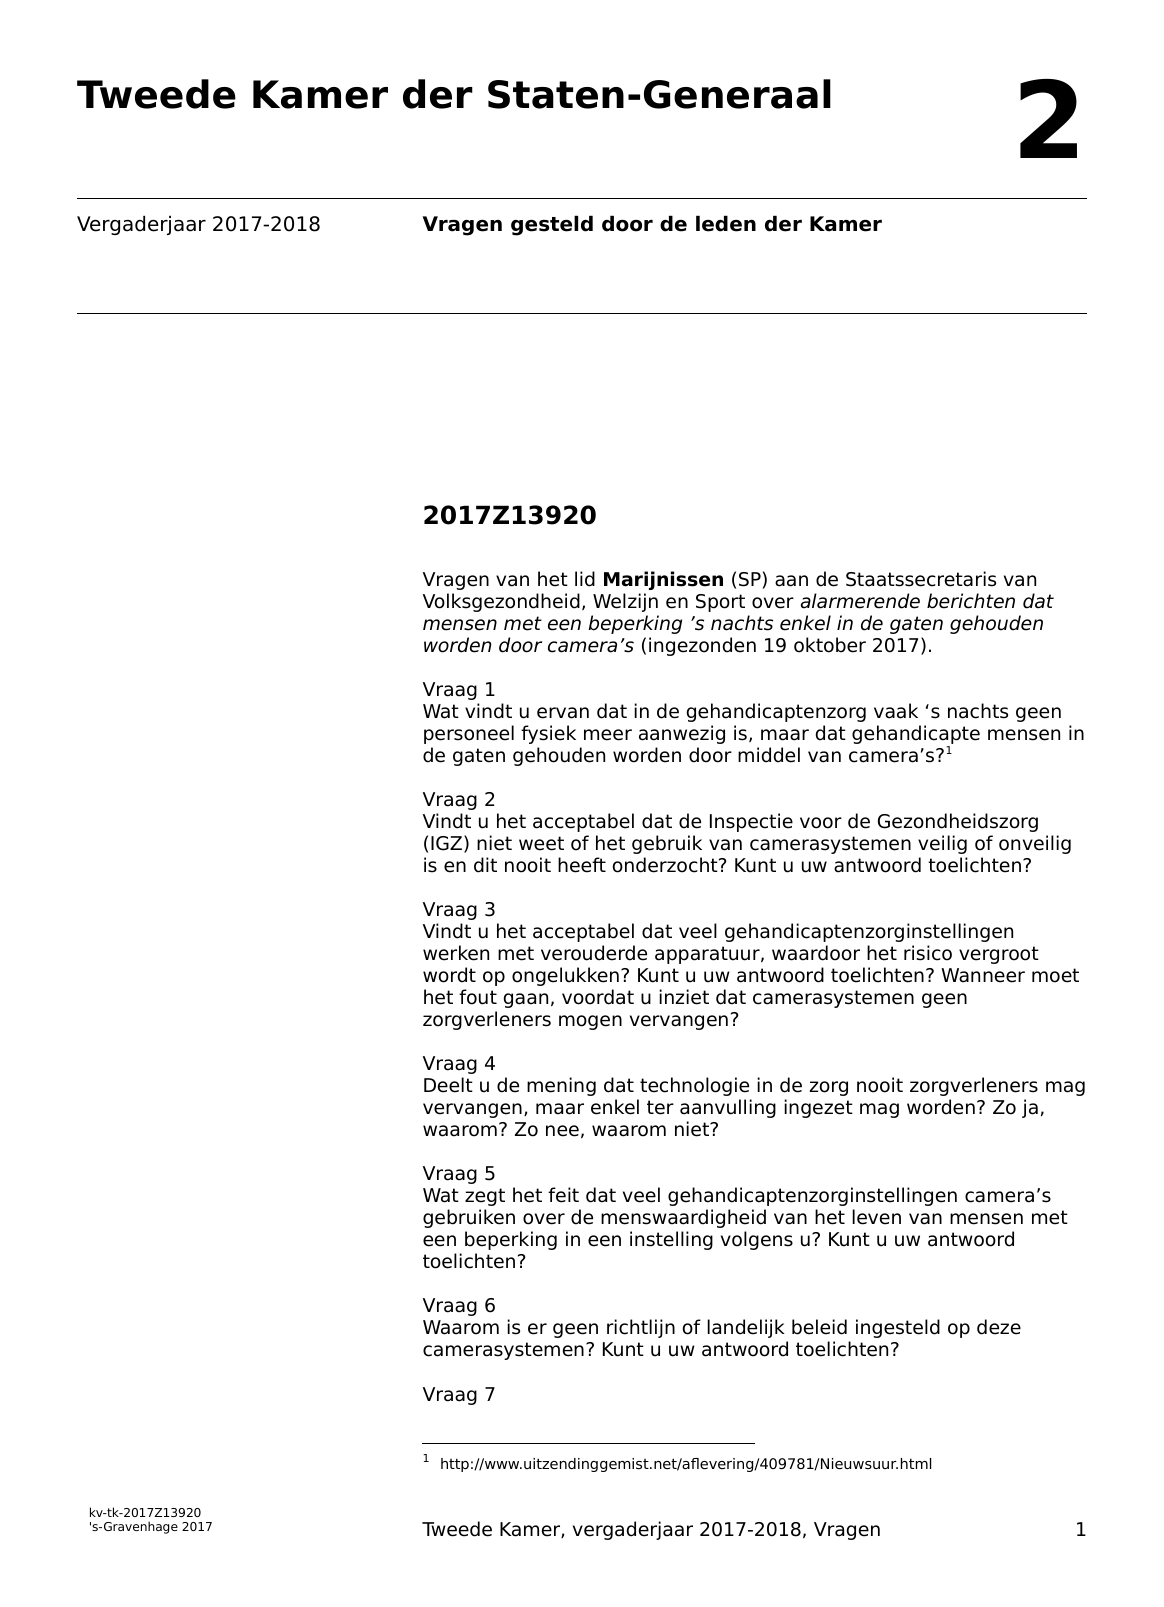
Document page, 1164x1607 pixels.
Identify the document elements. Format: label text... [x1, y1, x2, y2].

text 2017Z13920 [422, 501, 1087, 531]
text Vraag 2 [422, 789, 1087, 811]
text http://www.uitzendinggemist.net/aflevering/409781/Nieuwsuur.html [422, 1452, 1087, 1474]
text Vindt u het acceptabel dat veel gehandicaptenzorginstellingen werken met verouderde apparatuur, waardoor het risico vergroot wordt op ongelukken? Kunt u uw antwoord toelichten? Wanneer moet het fout gaan, voordat u inziet dat camerasystemen geen zorgverleners mogen vervangen? [422, 921, 1087, 1031]
table_cell Vergaderjaar 2017-2018 [77, 199, 422, 313]
text kv-tk-2017Z13920 [88, 1506, 323, 1520]
text Wat vindt u ervan dat in de gehandicaptenzorg vaak ‘s nachts geen personeel fysiek meer aanwezig is, maar dat gehandicapte mensen in de gaten gehouden worden door middel van camera’s? [422, 701, 1087, 767]
text Wat zegt het feit dat veel gehandicaptenzorginstellingen camera’s gebruiken over de menswaardigheid van het leven van mensen met een beperking in een instelling volgens u? Kunt u uw antwoord toelichten? [422, 1185, 1087, 1273]
text Deelt u de mening dat technologie in de zorg nooit zorgverleners mag vervangen, maar enkel ter aanvulling ingezet mag worden? Zo ja, waarom? Zo nee, waarom niet? [422, 1075, 1087, 1141]
table_cell Vragen gesteld door de leden der Kamer [422, 199, 1087, 313]
text Vraag 4 [422, 1053, 1087, 1075]
text Vraag 6 [422, 1295, 1087, 1317]
text Vraag 1 [422, 679, 1087, 701]
text Vraag 7 [422, 1383, 1087, 1405]
table_header 2 [886, 59, 1087, 198]
text Vraag 3 [422, 899, 1087, 921]
text Vragen van het lid Marijnissen (SP) aan de Staatssecretaris van Volksgezondheid, Welzijn en Sport over alarmerende berichten dat mensen met een beperking ’s nachts enkel in de gaten gehouden worden door camera’s (ingezonden 19 oktober 2017). [422, 569, 1087, 657]
text 's-Gravenhage 2017 [88, 1520, 323, 1534]
text Vraag 5 [422, 1163, 1087, 1185]
text Waarom is er geen richtlijn of landelijk beleid ingesteld op deze camerasystemen? Kunt u uw antwoord toelichten? [422, 1317, 1087, 1361]
table_header Tweede Kamer der Staten-Generaal [77, 59, 886, 198]
text Vindt u het acceptabel dat de Inspectie voor de Gezondheidszorg (IGZ) niet weet of het gebruik van camerasystemen veilig of onveilig is en dit nooit heeft onderzocht? Kunt u uw antwoord toelichten? [422, 811, 1087, 877]
